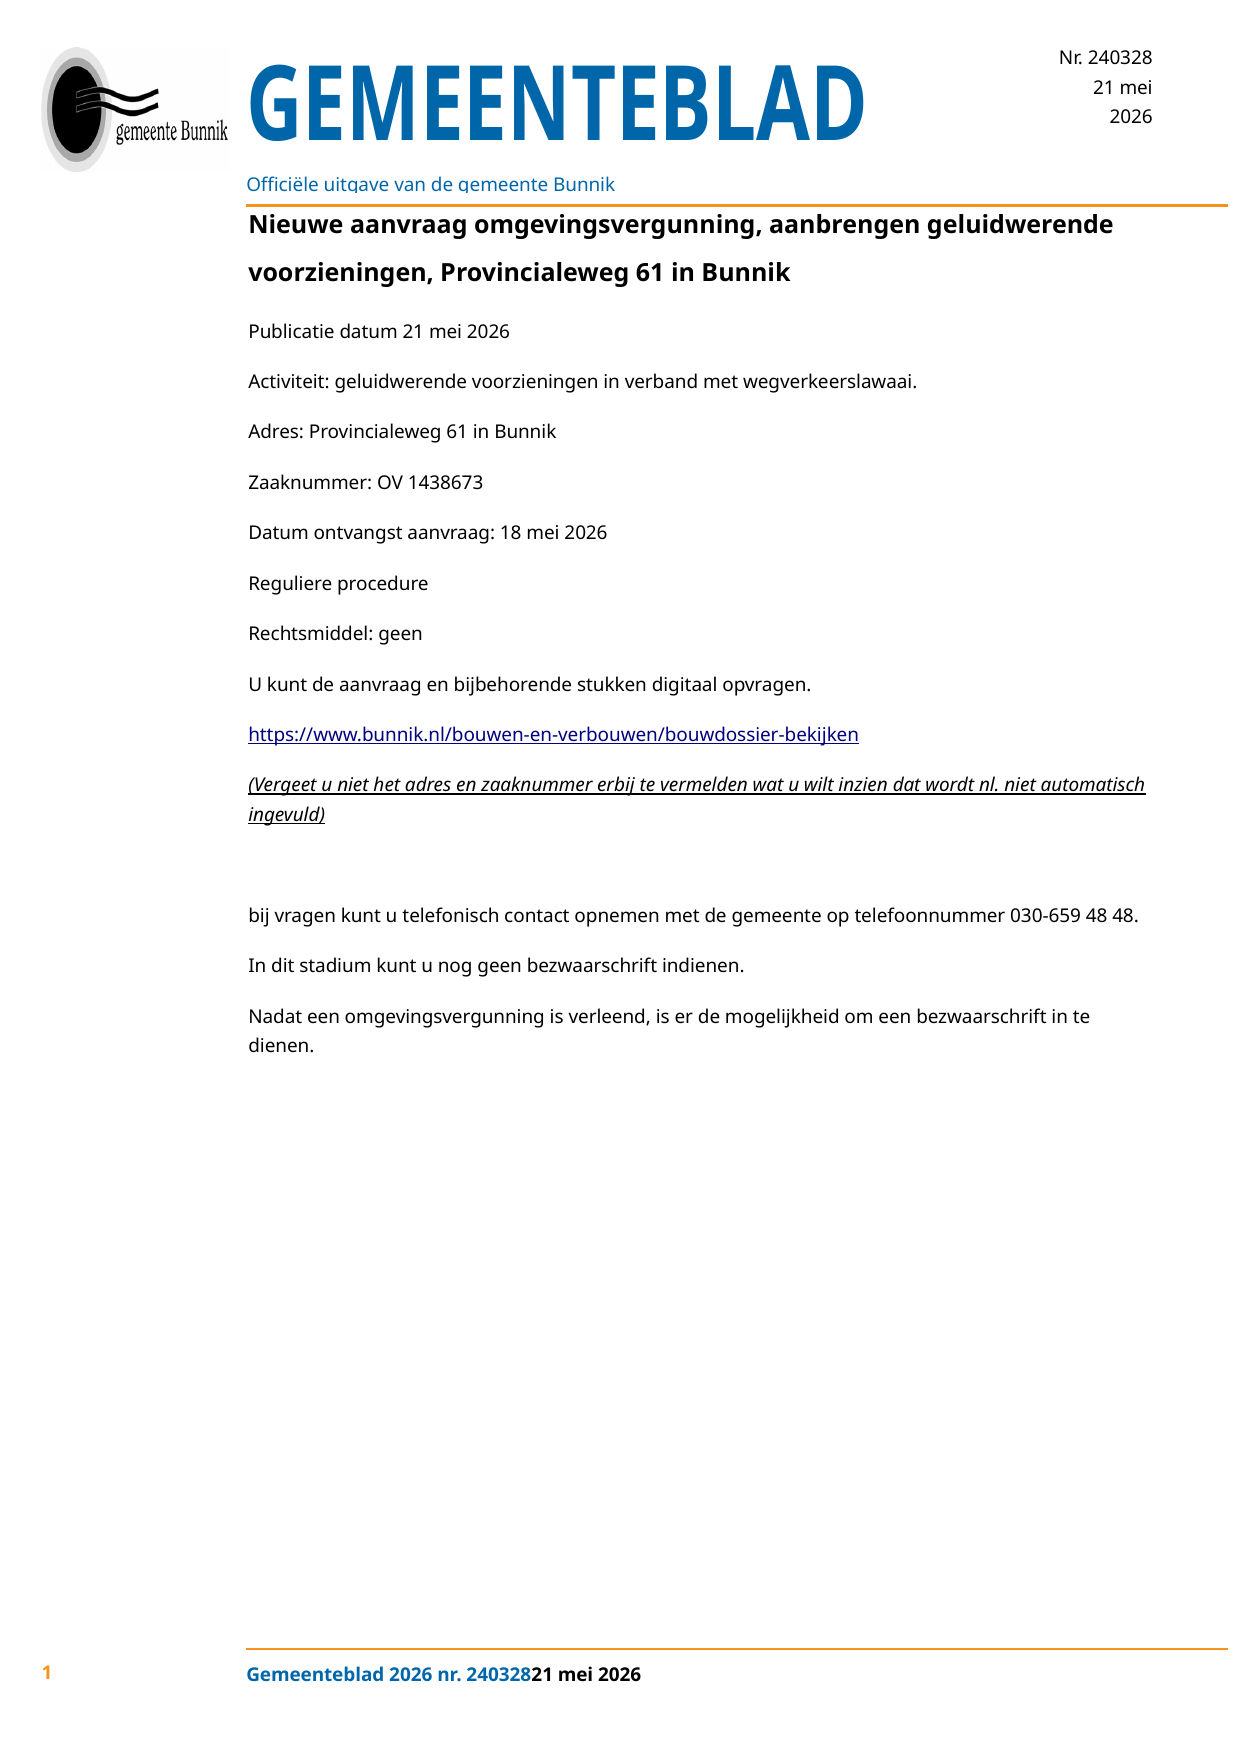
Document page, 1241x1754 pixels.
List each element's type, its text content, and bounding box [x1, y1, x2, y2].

text Adres: Provincialeweg 61 in Bunnik [248, 419, 1152, 444]
text https://www.bunnik.nl/bouwen-en-verbouwen/bouwdossier-bekijken [248, 721, 1152, 747]
text Nieuwe aanvraag omgevingsvergunning, aanbrengen geluidwerende voorzieningen, Provincialeweg 61 in Bunnik [248, 207, 1152, 288]
text Datum ontvangst aanvraag: 18 mei 2026 [248, 519, 1152, 545]
picture [41, 47, 231, 172]
text bij vragen kunt u telefonisch contact opnemen met de gemeente op telefoonnummer 030-659 48 48. [248, 902, 1152, 928]
text Reguliere procedure [248, 570, 1152, 596]
text Publicatie datum 21 mei 2026 [248, 318, 1152, 344]
text In dit stadium kunt u nog geen bezwaarschrift indienen. [248, 952, 1152, 978]
text Rechtsmiddel: geen [248, 620, 1152, 646]
text Zaaknummer: OV 1438673 [248, 469, 1152, 495]
text Activiteit: geluidwerende voorzieningen in verband met wegverkeerslawaai. [248, 368, 1152, 394]
text (Vergeet u niet het adres en zaaknummer erbij te vermelden wat u wilt inzien dat wordt nl. niet automatisch ingevuld) [248, 772, 1152, 827]
text Nadat een omgevingsvergunning is verleend, is er de mogelijkheid om een bezwaarschrift in te dienen. [248, 1003, 1152, 1058]
text U kunt de aanvraag en bijbehorende stukken digitaal opvragen. [248, 671, 1152, 697]
